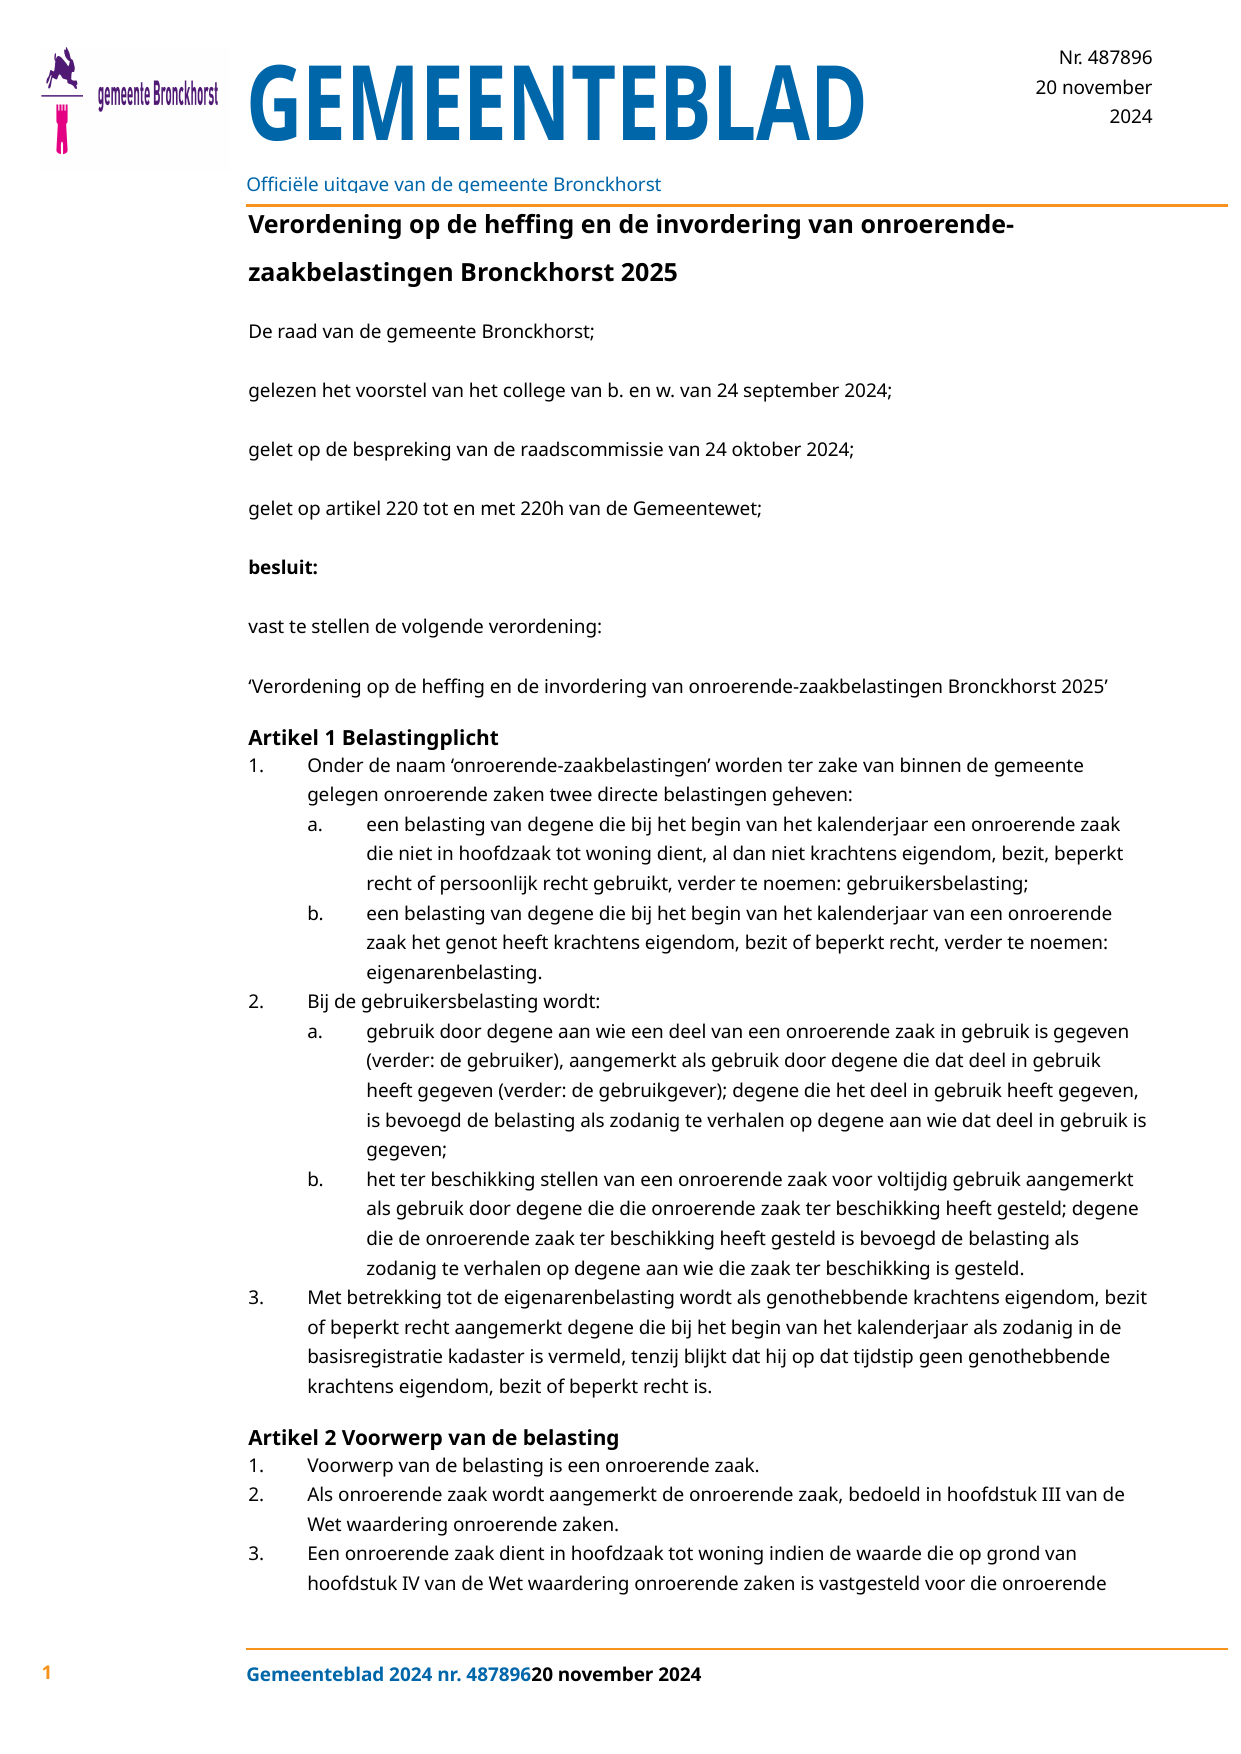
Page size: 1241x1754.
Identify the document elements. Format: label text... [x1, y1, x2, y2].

list Onder de naam ‘onroerende-zaakbelastingen’ worden ter zake van binnen de gemeente gelegen onroerende zaken twee directe belastingen geheven: [248, 752, 1152, 807]
list Met betrekking tot de eigenarenbelasting wordt als genothebbende krachtens eigendom, bezit of beperkt recht aangemerkt degene die bij het begin van het kalenderjaar als zodanig in de basisregistratie kadaster is vermeld, tenzij blijkt dat hij op dat tijdstip geen genothebbende krachtens eigendom, bezit of beperkt recht is. [248, 1284, 1152, 1399]
list Een onroerende zaak dient in hoofdzaak tot woning indien de waarde die op grond van hoofdstuk IV van de Wet waardering onroerende zaken is vastgesteld voor die onroerende [248, 1541, 1152, 1596]
text gelet op artikel 220 tot en met 220h van de Gemeentewet; [248, 495, 1152, 521]
text vast te stellen de volgende verordening: [248, 614, 1152, 639]
text Verordening op de heffing en de invordering van onroerende-zaakbelastingen Bronckhorst 2025 [248, 207, 1152, 288]
picture [41, 47, 231, 172]
list het ter beschikking stellen van een onroerende zaak voor voltijdig gebruik aangemerkt als gebruik door degene die die onroerende zaak ter beschikking heeft gesteld; degene die de onroerende zaak ter beschikking heeft gesteld is bevoegd de belasting als zodanig te verhalen op degene aan wie die zaak ter beschikking is gesteld. [307, 1166, 1152, 1280]
text Artikel 1 Belastingplicht [248, 723, 1152, 752]
text Artikel 2 Voorwerp van de belasting [248, 1423, 1152, 1452]
list Als onroerende zaak wordt aangemerkt de onroerende zaak, bedoeld in hoofdstuk III van de Wet waardering onroerende zaken. [248, 1481, 1152, 1537]
list een belasting van degene die bij het begin van het kalenderjaar van een onroerende zaak het genot heeft krachtens eigendom, bezit of beperkt recht, verder te noemen: eigenarenbelasting. [307, 900, 1152, 984]
list gebruik door degene aan wie een deel van een onroerende zaak in gebruik is gegeven (verder: de gebruiker), aangemerkt als gebruik door degene die dat deel in gebruik heeft gegeven (verder: de gebruikgever); degene die het deel in gebruik heeft gegeven, is bevoegd de belasting als zodanig te verhalen op degene aan wie dat deel in gebruik is gegeven; [307, 1018, 1152, 1162]
list Voorwerp van de belasting is een onroerende zaak. [248, 1452, 1152, 1478]
list een belasting van degene die bij het begin van het kalenderjaar een onroerende zaak die niet in hoofdzaak tot woning dient, al dan niet krachtens eigendom, bezit, beperkt recht of persoonlijk recht gebruikt, verder te noemen: gebruikersbelasting; [307, 811, 1152, 896]
list Bij de gebruikersbelasting wordt: [248, 988, 1152, 1014]
text gelet op de bespreking van de raadscommissie van 24 oktober 2024; [248, 436, 1152, 462]
text gelezen het voorstel van het college van b. en w. van 24 september 2024; [248, 377, 1152, 403]
text besluit: [248, 554, 1152, 580]
text ‘Verordening op de heffing en de invordering van onroerende-zaakbelastingen Bronckhorst 2025’ [248, 673, 1152, 699]
text De raad van de gemeente Bronckhorst; [248, 318, 1152, 344]
